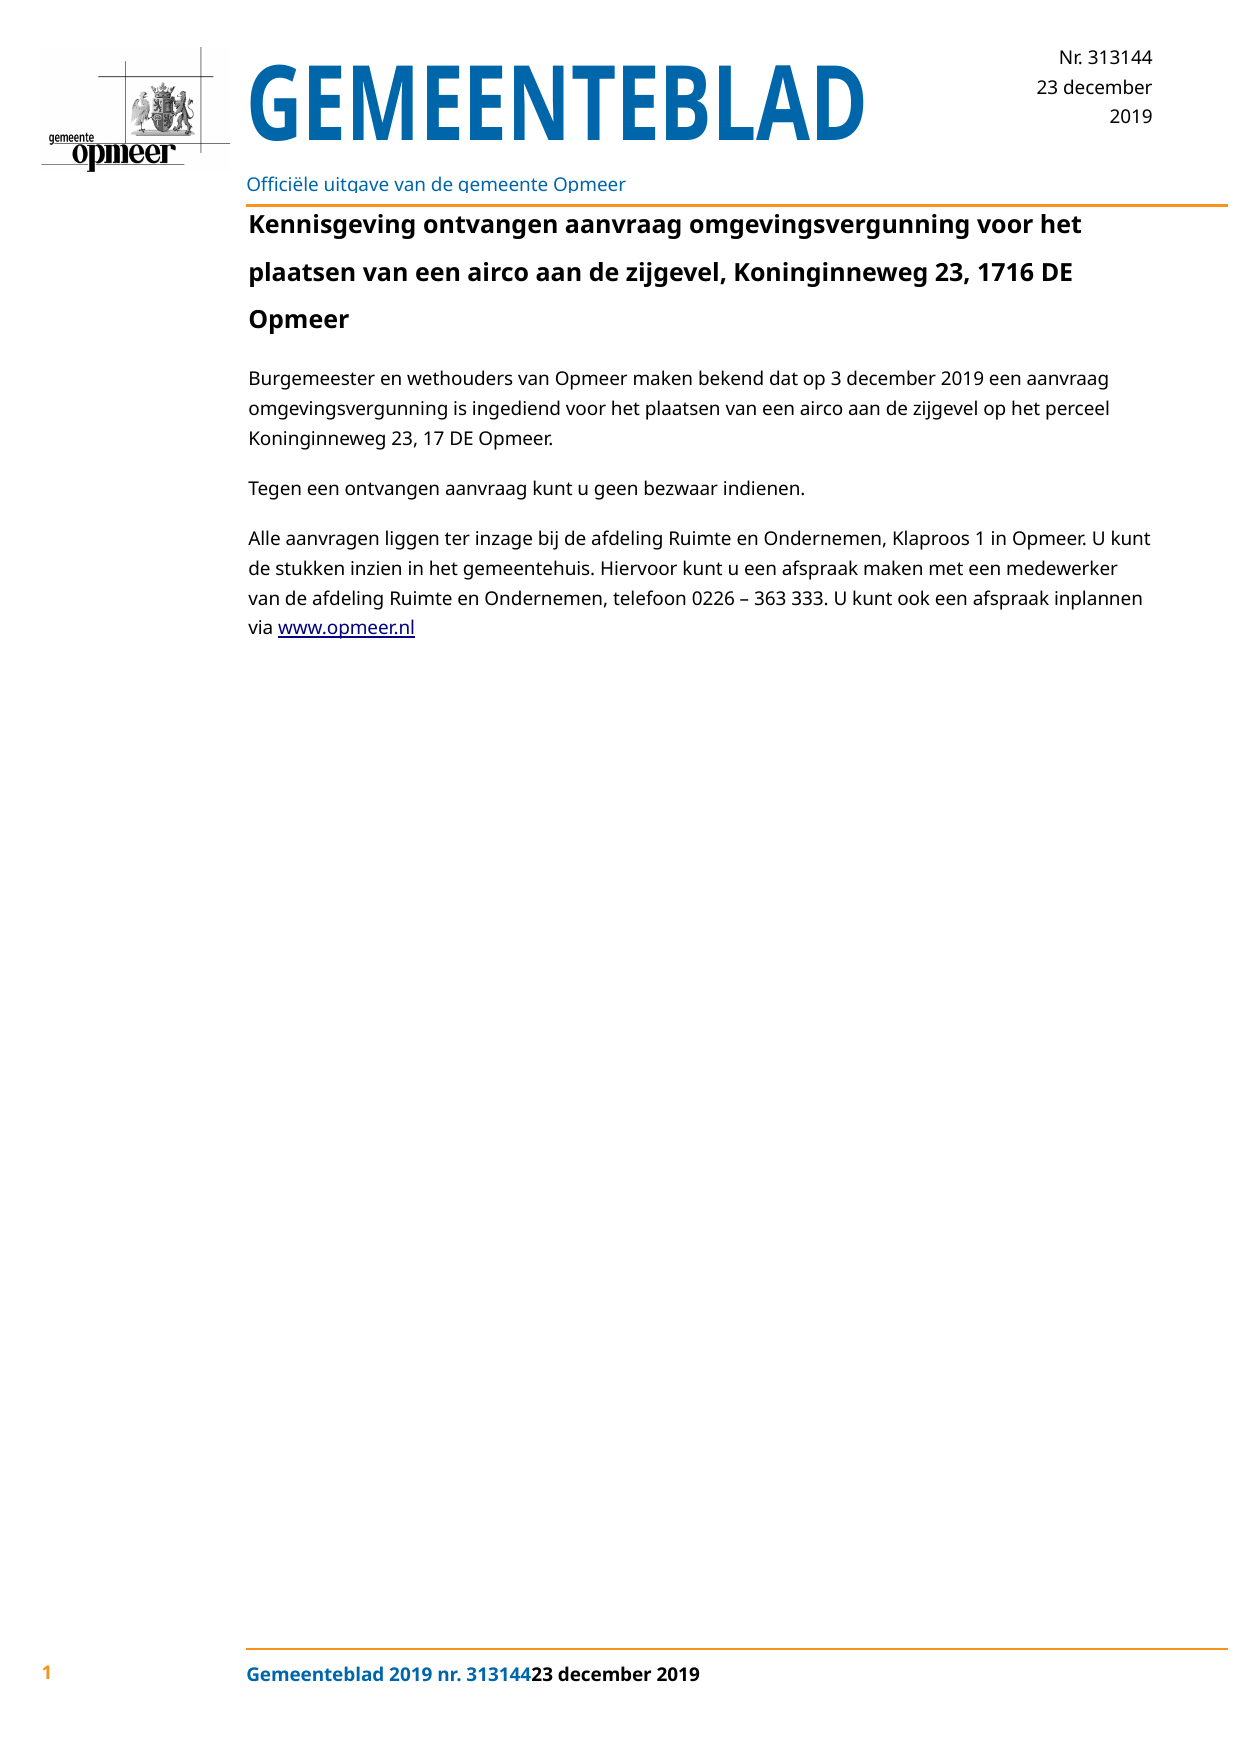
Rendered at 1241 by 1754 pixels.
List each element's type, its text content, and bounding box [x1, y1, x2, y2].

text Kennisgeving ontvangen aanvraag omgevingsvergunning voor het plaatsen van een airco aan de zijgevel, Koninginneweg 23, 1716 DE Opmeer [248, 207, 1152, 336]
text Alle aanvragen liggen ter inzage bij de afdeling Ruimte en Ondernemen, Klaproos 1 in Opmeer. U kunt de stukken inzien in het gemeentehuis. Hiervoor kunt u een afspraak maken met een medewerker van de afdeling Ruimte en Ondernemen, telefoon 0226 – 363 333. U kunt ook een afspraak inplannen via www.opmeer.nl [248, 526, 1152, 640]
text Tegen een ontvangen aanvraag kunt u geen bezwaar indienen. [248, 475, 1152, 501]
text Burgemeester en wethouders van Opmeer maken bekend dat op 3 december 2019 een aanvraag omgevingsvergunning is ingediend voor het plaatsen van een airco aan de zijgevel op het perceel Koninginneweg 23, 17 DE Opmeer. [248, 366, 1152, 450]
picture [41, 47, 231, 172]
